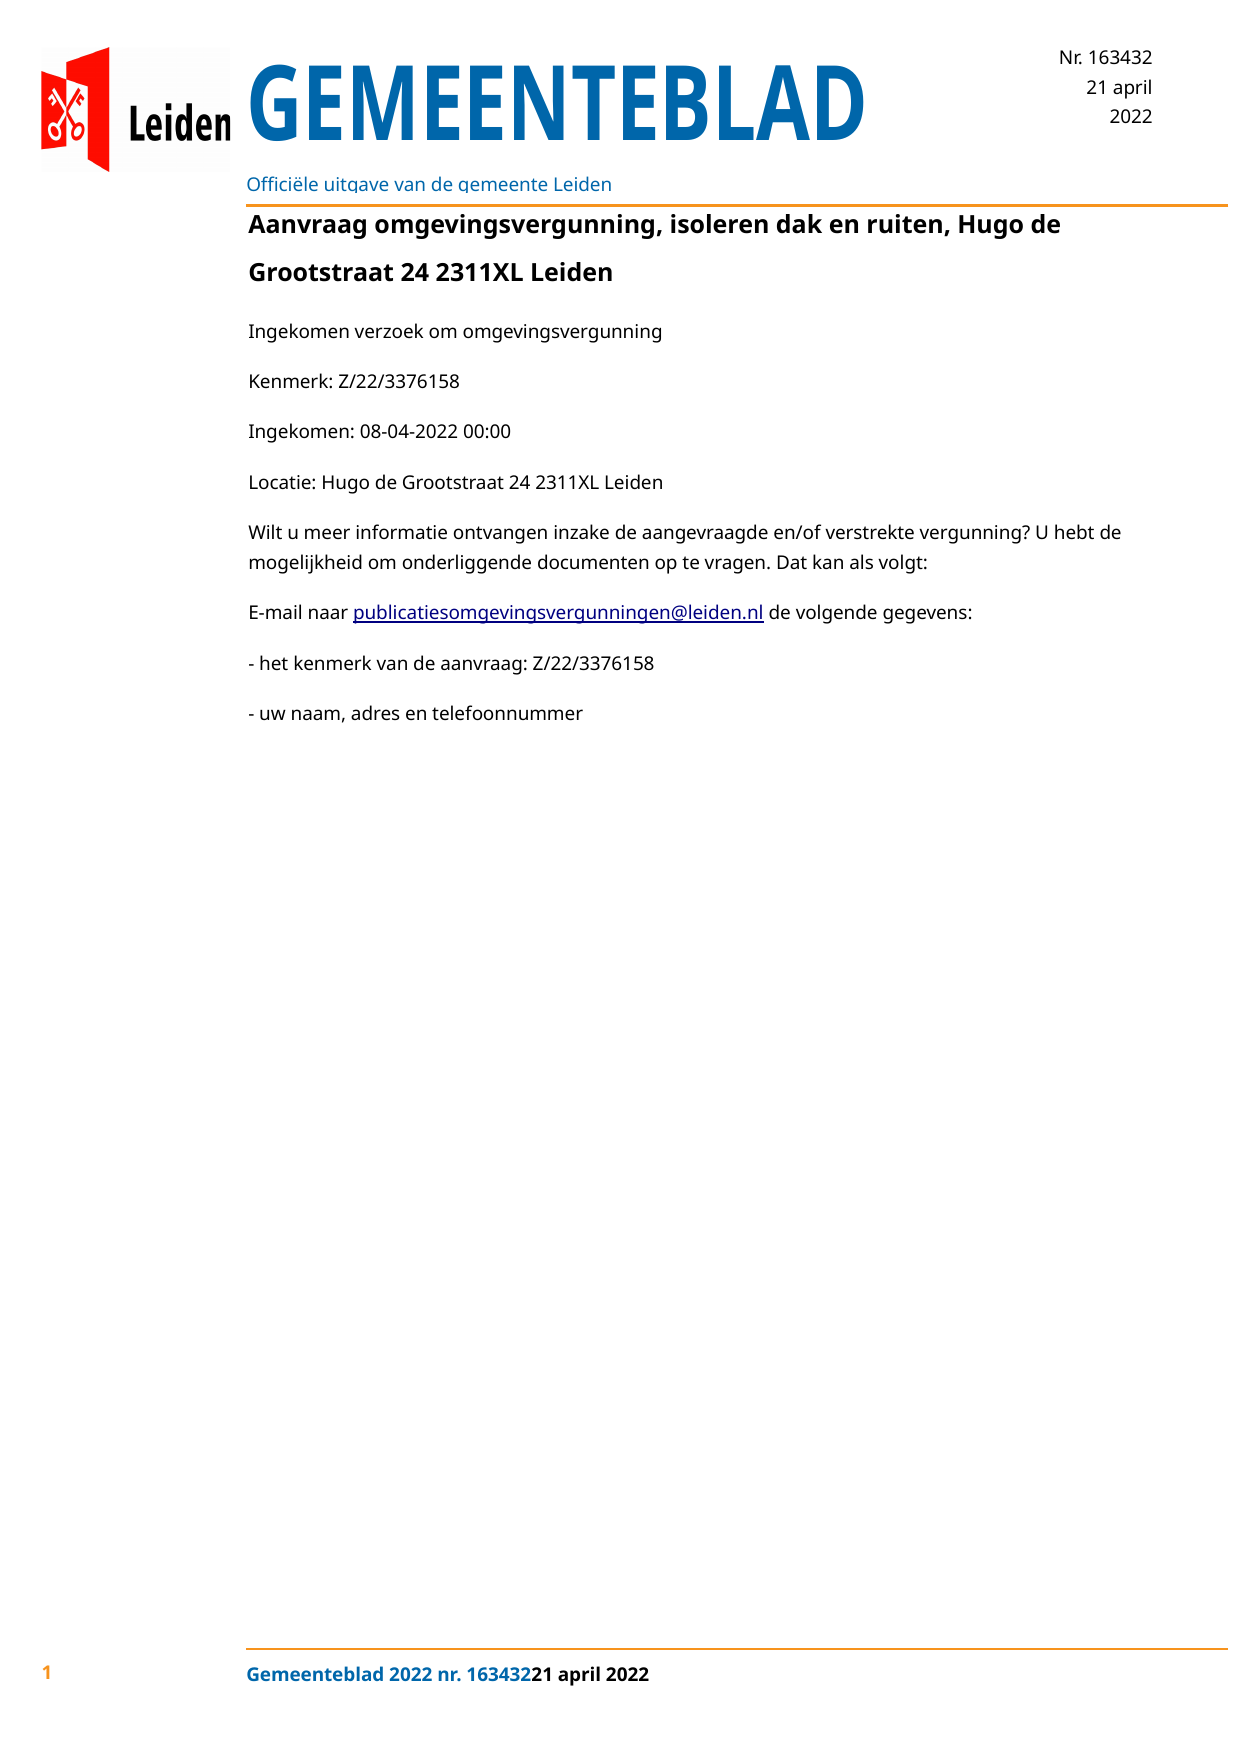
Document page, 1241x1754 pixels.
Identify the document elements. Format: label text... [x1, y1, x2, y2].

picture [41, 47, 231, 172]
text - het kenmerk van de aanvraag: Z/22/3376158 [248, 650, 1152, 676]
text Wilt u meer informatie ontvangen inzake de aangevraagde en/of verstrekte vergunning? U hebt de mogelijkheid om onderliggende documenten op te vragen. Dat kan als volgt: [248, 519, 1152, 575]
text Kenmerk: Z/22/3376158 [248, 368, 1152, 394]
text E-mail naar publicatiesomgevingsvergunningen@leiden.nl de volgende gegevens: [248, 599, 1152, 625]
text - uw naam, adres en telefoonnummer [248, 700, 1152, 726]
text Ingekomen verzoek om omgevingsvergunning [248, 318, 1152, 344]
text Aanvraag omgevingsvergunning, isoleren dak en ruiten, Hugo de Grootstraat 24 2311XL Leiden [248, 207, 1152, 288]
text Ingekomen: 08-04-2022 00:00 [248, 419, 1152, 444]
text Locatie: Hugo de Grootstraat 24 2311XL Leiden [248, 469, 1152, 495]
